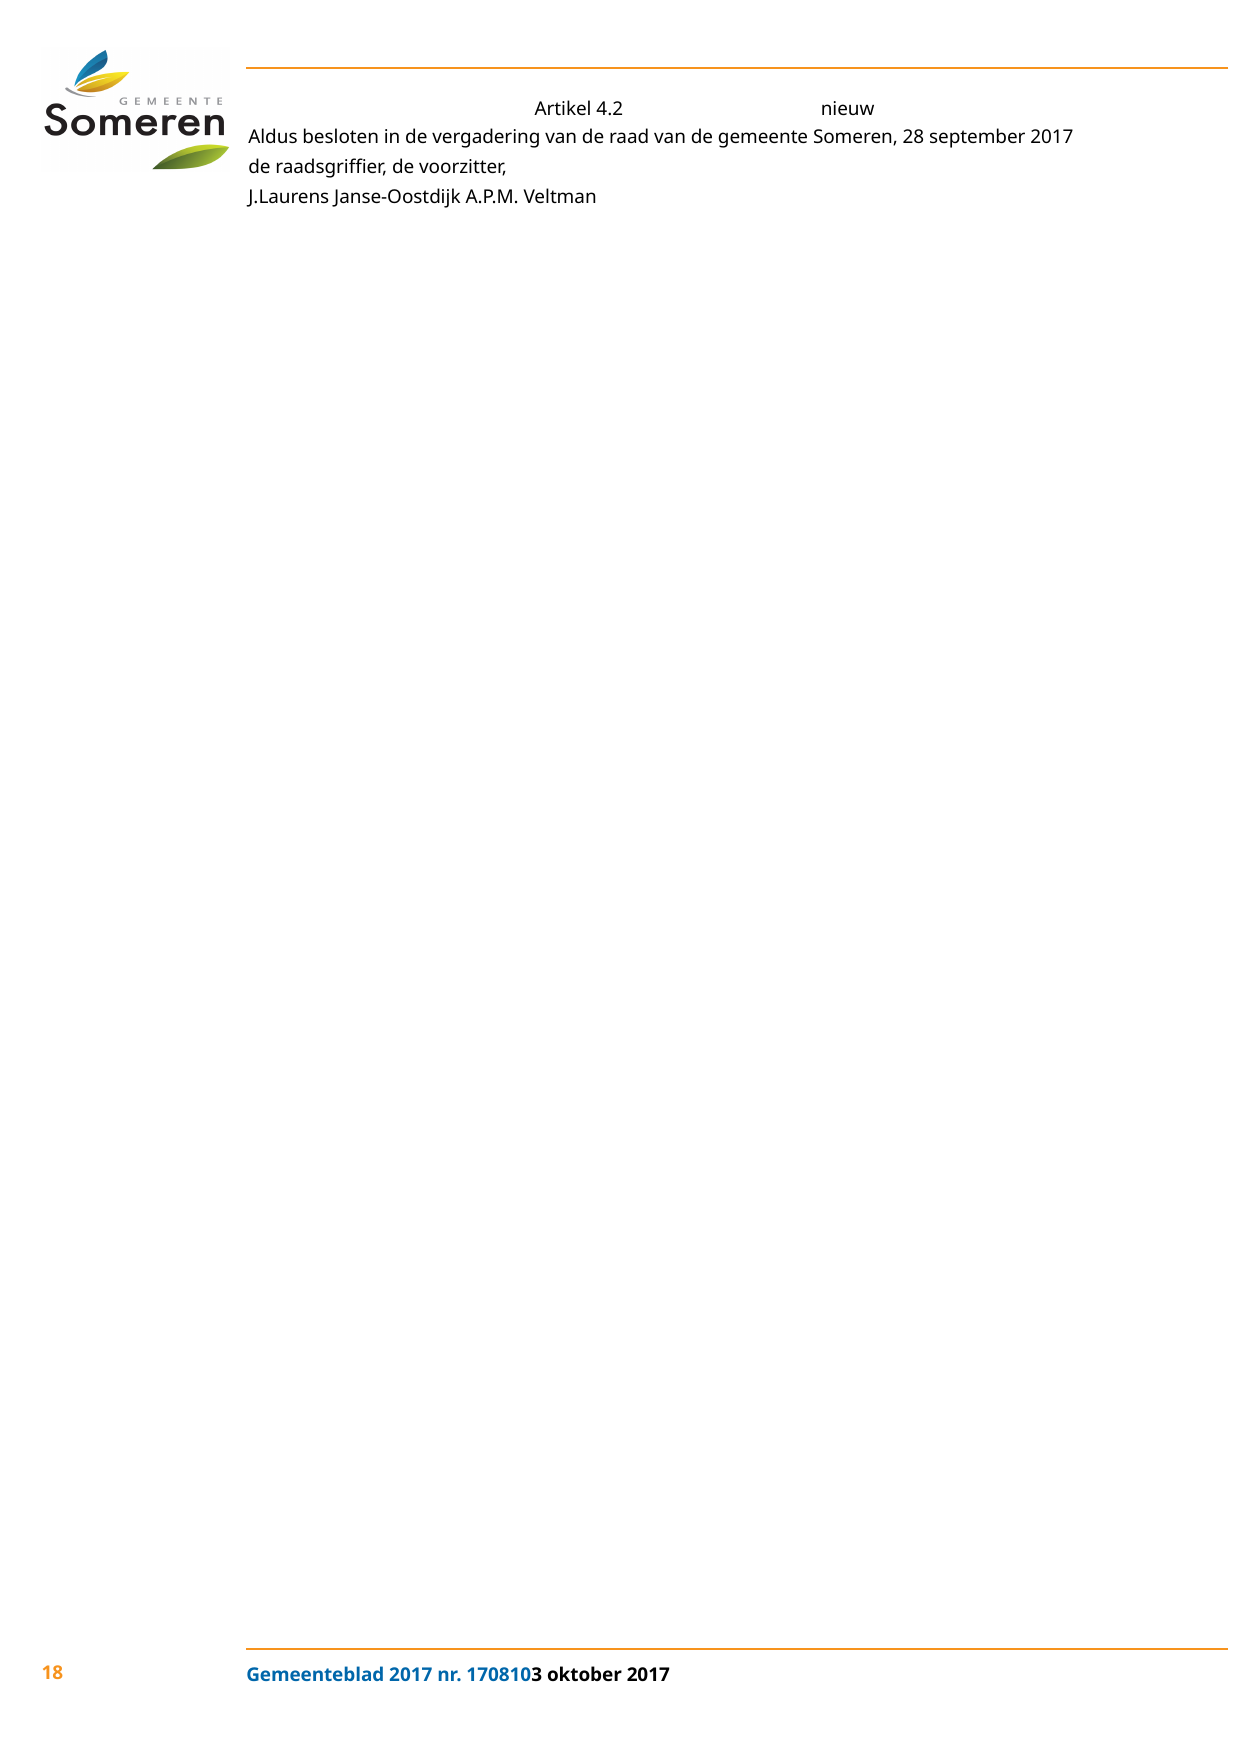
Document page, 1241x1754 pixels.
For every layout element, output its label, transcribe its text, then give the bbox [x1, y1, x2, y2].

text de raadsgriffier, de voorzitter, [248, 153, 1152, 179]
table_cell nieuw [821, 95, 1152, 121]
picture [41, 47, 231, 172]
table_cell Artikel 4.2 [534, 95, 821, 121]
text J.Laurens Janse-Oostdijk A.P.M. Veltman [248, 183, 1152, 209]
table_cell [248, 95, 534, 121]
text Aldus besloten in de vergadering van de raad van de gemeente Someren, 28 september 2017 [248, 124, 1152, 149]
